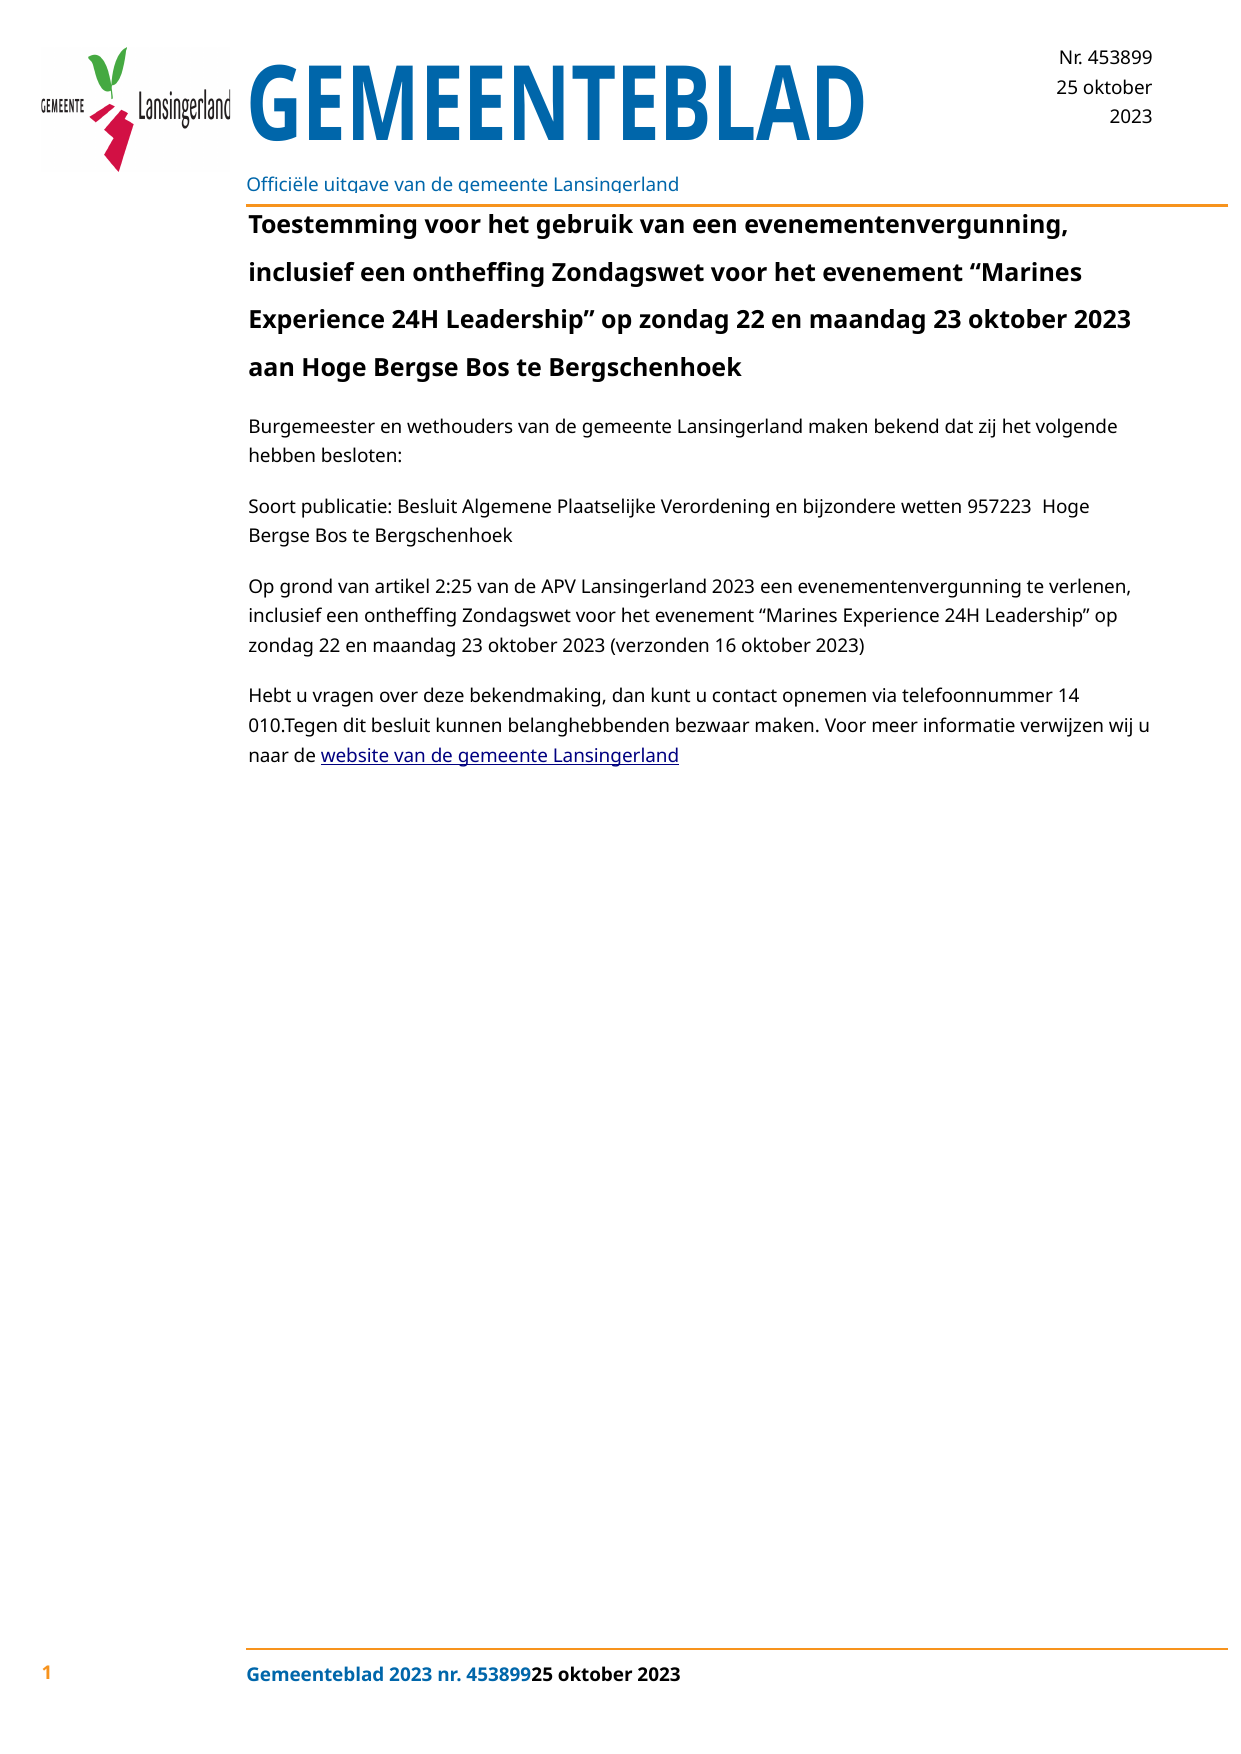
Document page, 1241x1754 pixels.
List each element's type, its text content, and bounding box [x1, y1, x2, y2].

text Burgemeester en wethouders van de gemeente Lansingerland maken bekend dat zij het volgende hebben besloten: [248, 413, 1152, 468]
picture [41, 47, 231, 172]
text Op grond van artikel 2:25 van de APV Lansingerland 2023 een evenementenvergunning te verlenen, inclusief een ontheffing Zondagswet voor het evenement “Marines Experience 24H Leadership” op zondag 22 en maandag 23 oktober 2023 (verzonden 16 oktober 2023) [248, 573, 1152, 658]
text Hebt u vragen over deze bekendmaking, dan kunt u contact opnemen via telefoonnummer 14 010.Tegen dit besluit kunnen belanghebbenden bezwaar maken. Voor meer informatie verwijzen wij u naar de website van de gemeente Lansingerland [248, 683, 1152, 768]
text Toestemming voor het gebruik van een evenementenvergunning, inclusief een ontheffing Zondagswet voor het evenement “Marines Experience 24H Leadership” op zondag 22 en maandag 23 oktober 2023 aan Hoge Bergse Bos te Bergschenhoek [248, 207, 1152, 384]
text Soort publicatie: Besluit Algemene Plaatselijke Verordening en bijzondere wetten 957223 Hoge Bergse Bos te Bergschenhoek [248, 493, 1152, 548]
